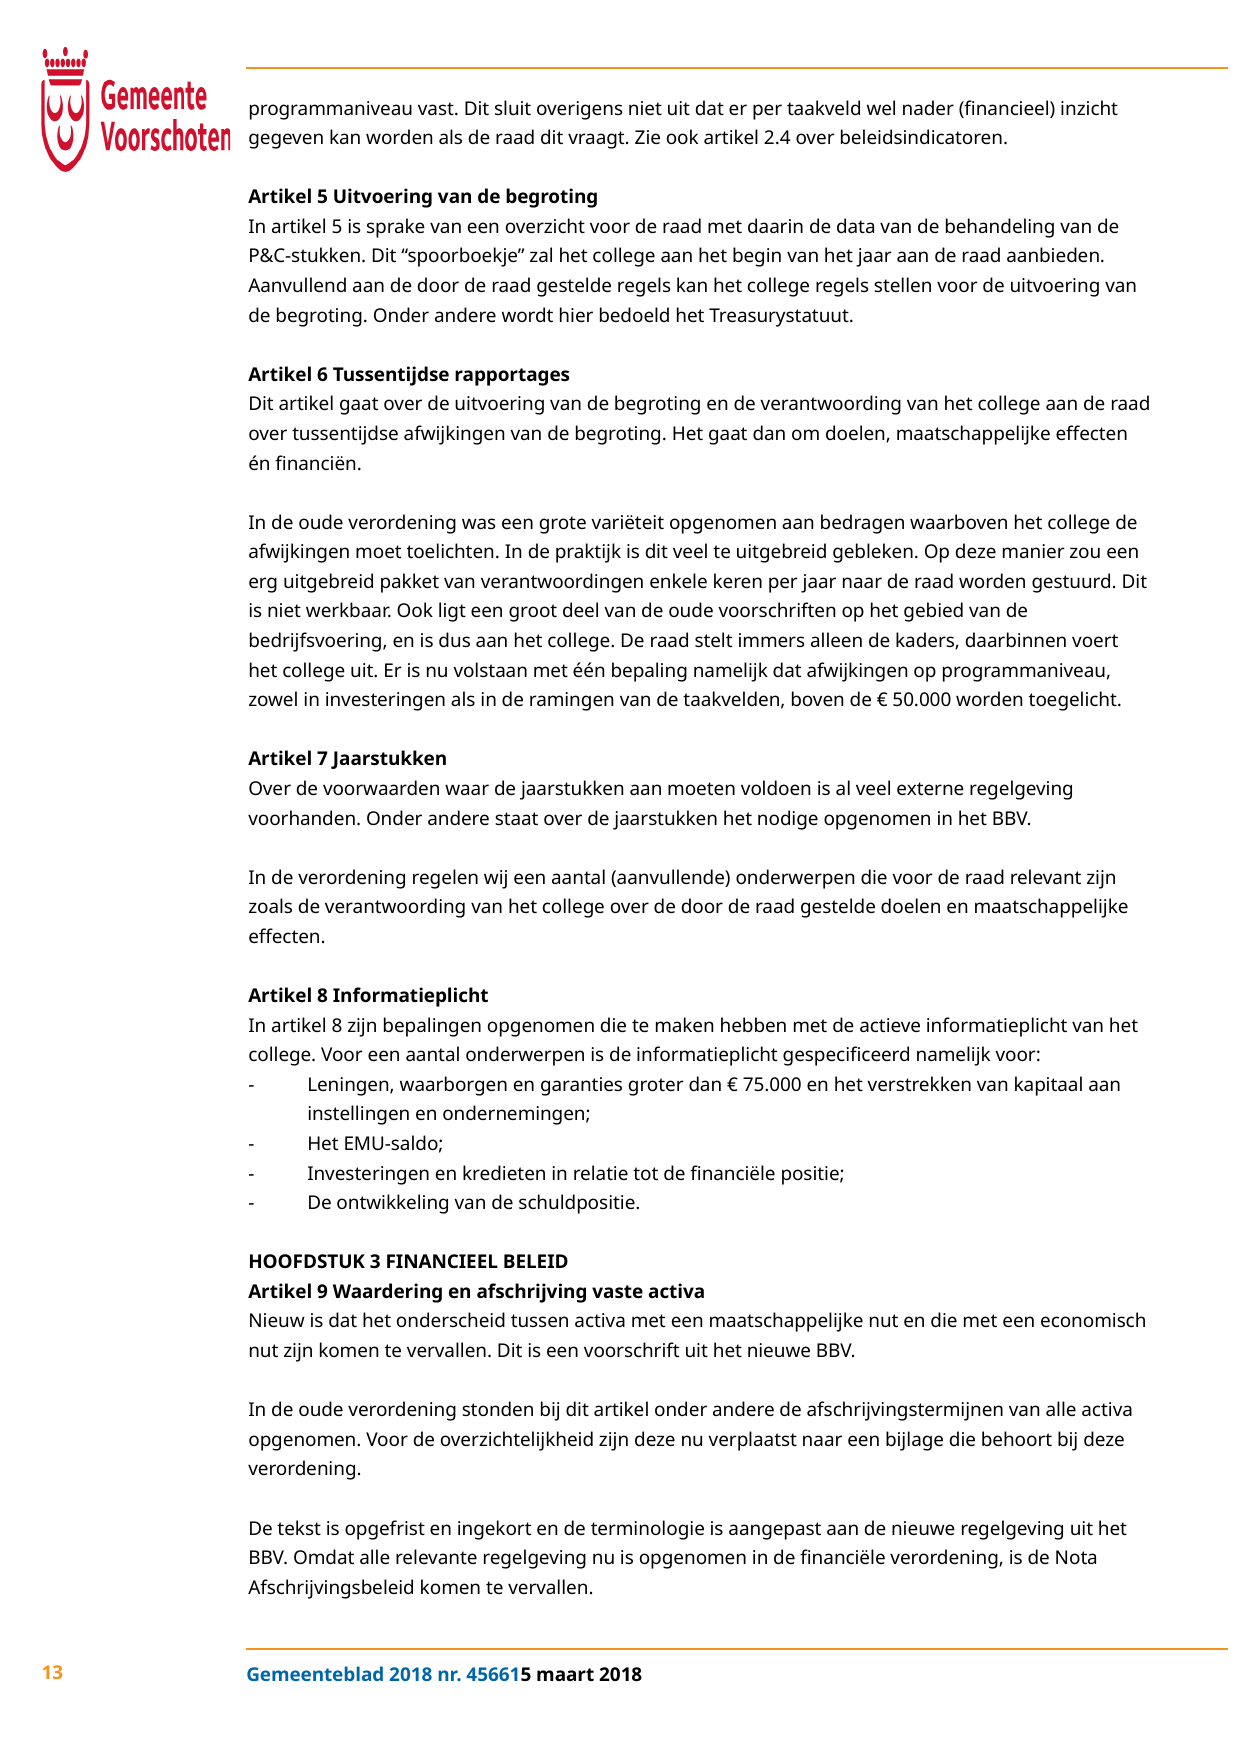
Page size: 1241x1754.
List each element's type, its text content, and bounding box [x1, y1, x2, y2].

text In de oude verordening was een grote variëteit opgenomen aan bedragen waarboven het college de afwijkingen moet toelichten. In de praktijk is dit veel te uitgebreid gebleken. Op deze manier zou een erg uitgebreid pakket van verantwoordingen enkele keren per jaar naar de raad worden gestuurd. Dit is niet werkbaar. Ook ligt een groot deel van de oude voorschriften op het gebied van de bedrijfsvoering, en is dus aan het college. De raad stelt immers alleen de kaders, daarbinnen voert het college uit. Er is nu volstaan met één bepaling namelijk dat afwijkingen op programmaniveau, zowel in investeringen als in de ramingen van de taakvelden, boven de € 50.000 worden toegelicht. [248, 509, 1152, 712]
text Artikel 7 Jaarstukken [248, 746, 1152, 771]
list Het EMU-saldo; [248, 1130, 1152, 1156]
text In artikel 5 is sprake van een overzicht voor de raad met daarin de data van de behandeling van de P&C-stukken. Dit “spoorboekje” zal het college aan het begin van het jaar aan de raad aanbieden. [248, 213, 1152, 268]
list Investeringen en kredieten in relatie tot de financiële positie; [248, 1160, 1152, 1186]
text De tekst is opgefrist en ingekort en de terminologie is aangepast aan de nieuwe regelgeving uit het BBV. Omdat alle relevante regelgeving nu is opgenomen in de financiële verordening, is de Nota Afschrijvingsbeleid komen te vervallen. [248, 1515, 1152, 1600]
list De ontwikkeling van de schuldpositie. [248, 1189, 1152, 1215]
text Artikel 9 Waardering en afschrijving vaste activa [248, 1278, 1152, 1304]
picture [41, 47, 231, 172]
text In de oude verordening stonden bij dit artikel onder andere de afschrijvingstermijnen van alle activa opgenomen. Voor de overzichtelijkheid zijn deze nu verplaatst naar een bijlage die behoort bij deze verordening. [248, 1396, 1152, 1481]
text In de verordening regelen wij een aantal (aanvullende) onderwerpen die voor de raad relevant zijn zoals de verantwoording van het college over de door de raad gestelde doelen en maatschappelijke effecten. [248, 864, 1152, 949]
list Leningen, waarborgen en garanties groter dan € 75.000 en het verstrekken van kapitaal aan instellingen en ondernemingen; [248, 1071, 1152, 1126]
text Artikel 6 Tussentijdse rapportages [248, 361, 1152, 387]
text Artikel 8 Informatieplicht [248, 982, 1152, 1008]
text In artikel 8 zijn bepalingen opgenomen die te maken hebben met de actieve informatieplicht van het college. Voor een aantal onderwerpen is de informatieplicht gespecificeerd namelijk voor: [248, 1012, 1152, 1067]
text Aanvullend aan de door de raad gestelde regels kan het college regels stellen voor de uitvoering van de begroting. Onder andere wordt hier bedoeld het Treasurystatuut. [248, 272, 1152, 328]
text Artikel 5 Uitvoering van de begroting [248, 183, 1152, 209]
text Over de voorwaarden waar de jaarstukken aan moeten voldoen is al veel externe regelgeving voorhanden. Onder andere staat over de jaarstukken het nodige opgenomen in het BBV. [248, 775, 1152, 831]
text Nieuw is dat het onderscheid tussen activa met een maatschappelijke nut en die met een economisch nut zijn komen te vervallen. Dit is een voorschrift uit het nieuwe BBV. [248, 1308, 1152, 1363]
text Dit artikel gaat over de uitvoering van de begroting en de verantwoording van het college aan de raad over tussentijdse afwijkingen van de begroting. Het gaat dan om doelen, maatschappelijke effecten én financiën. [248, 391, 1152, 476]
text programmaniveau vast. Dit sluit overigens niet uit dat er per taakveld wel nader (financieel) inzicht gegeven kan worden als de raad dit vraagt. Zie ook artikel 2.4 over beleidsindicatoren. [248, 95, 1152, 150]
text HOOFDSTUK 3 FINANCIEEL BELEID [248, 1248, 1152, 1274]
